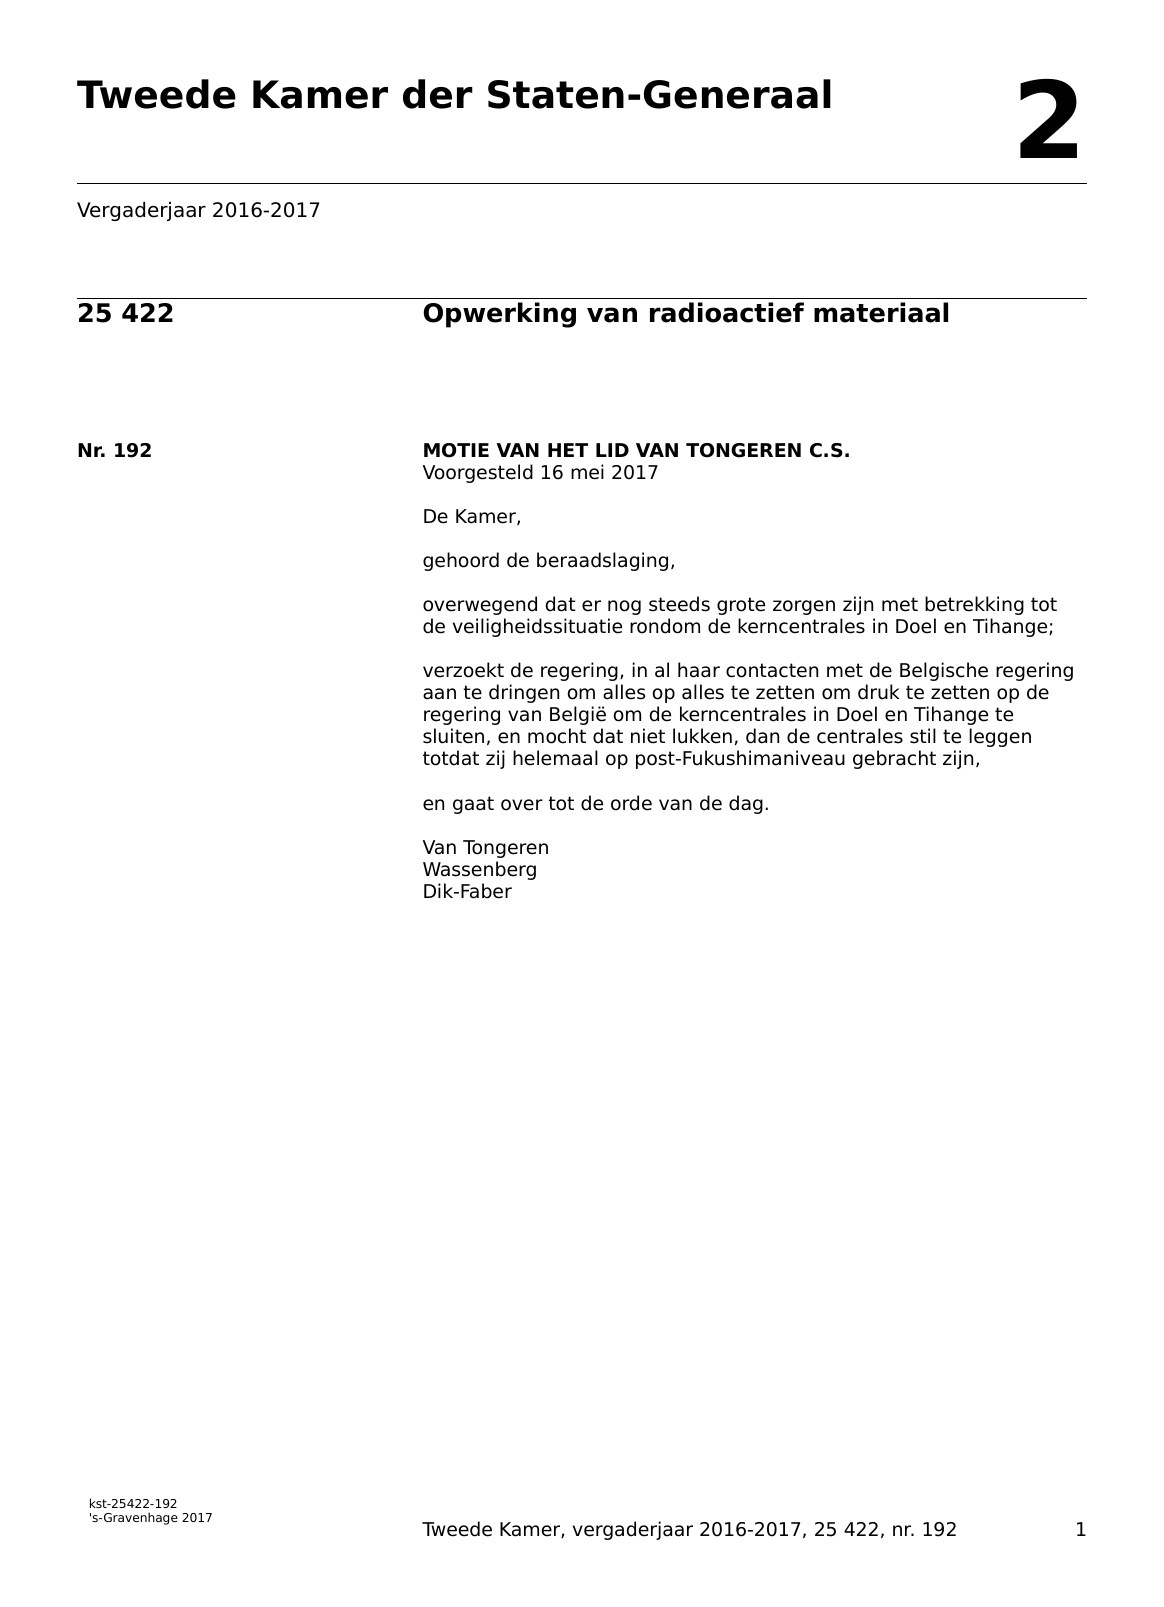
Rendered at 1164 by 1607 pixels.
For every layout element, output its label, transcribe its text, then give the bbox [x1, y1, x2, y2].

table_cell Vergaderjaar 2016-2017 [77, 184, 1087, 298]
text De Kamer, [422, 506, 1087, 528]
text Dik-Faber [422, 881, 1087, 902]
table_header Tweede Kamer der Staten-Generaal [77, 59, 886, 183]
text gehoord de beraadslaging, [422, 550, 1087, 572]
text kst-25422-192 [88, 1497, 323, 1511]
text overwegend dat er nog steeds grote zorgen zijn met betrekking tot de veiligheidssituatie rondom de kerncentrales in Doel en Tihange; [422, 594, 1087, 638]
text Wassenberg [422, 858, 1087, 881]
subtitle 25 422 Opwerking van radioactief materiaal [77, 299, 1087, 329]
table_header 2 [886, 59, 1087, 183]
text Van Tongeren [422, 837, 1087, 858]
text en gaat over tot de orde van de dag. [422, 792, 1087, 814]
text Voorgesteld 16 mei 2017 [422, 462, 1087, 484]
text verzoekt de regering, in al haar contacten met de Belgische regering aan te dringen om alles op alles te zetten om druk te zetten op de regering van België om de kerncentrales in Doel en Tihange te sluiten, en mocht dat niet lukken, dan de centrales stil te leggen totdat zij helemaal op post-Fukushimaniveau gebracht zijn, [422, 660, 1087, 770]
text 's-Gravenhage 2017 [88, 1511, 323, 1525]
subtitle Nr. 192 MOTIE VAN HET LID VAN TONGEREN C.S. [77, 440, 1087, 462]
